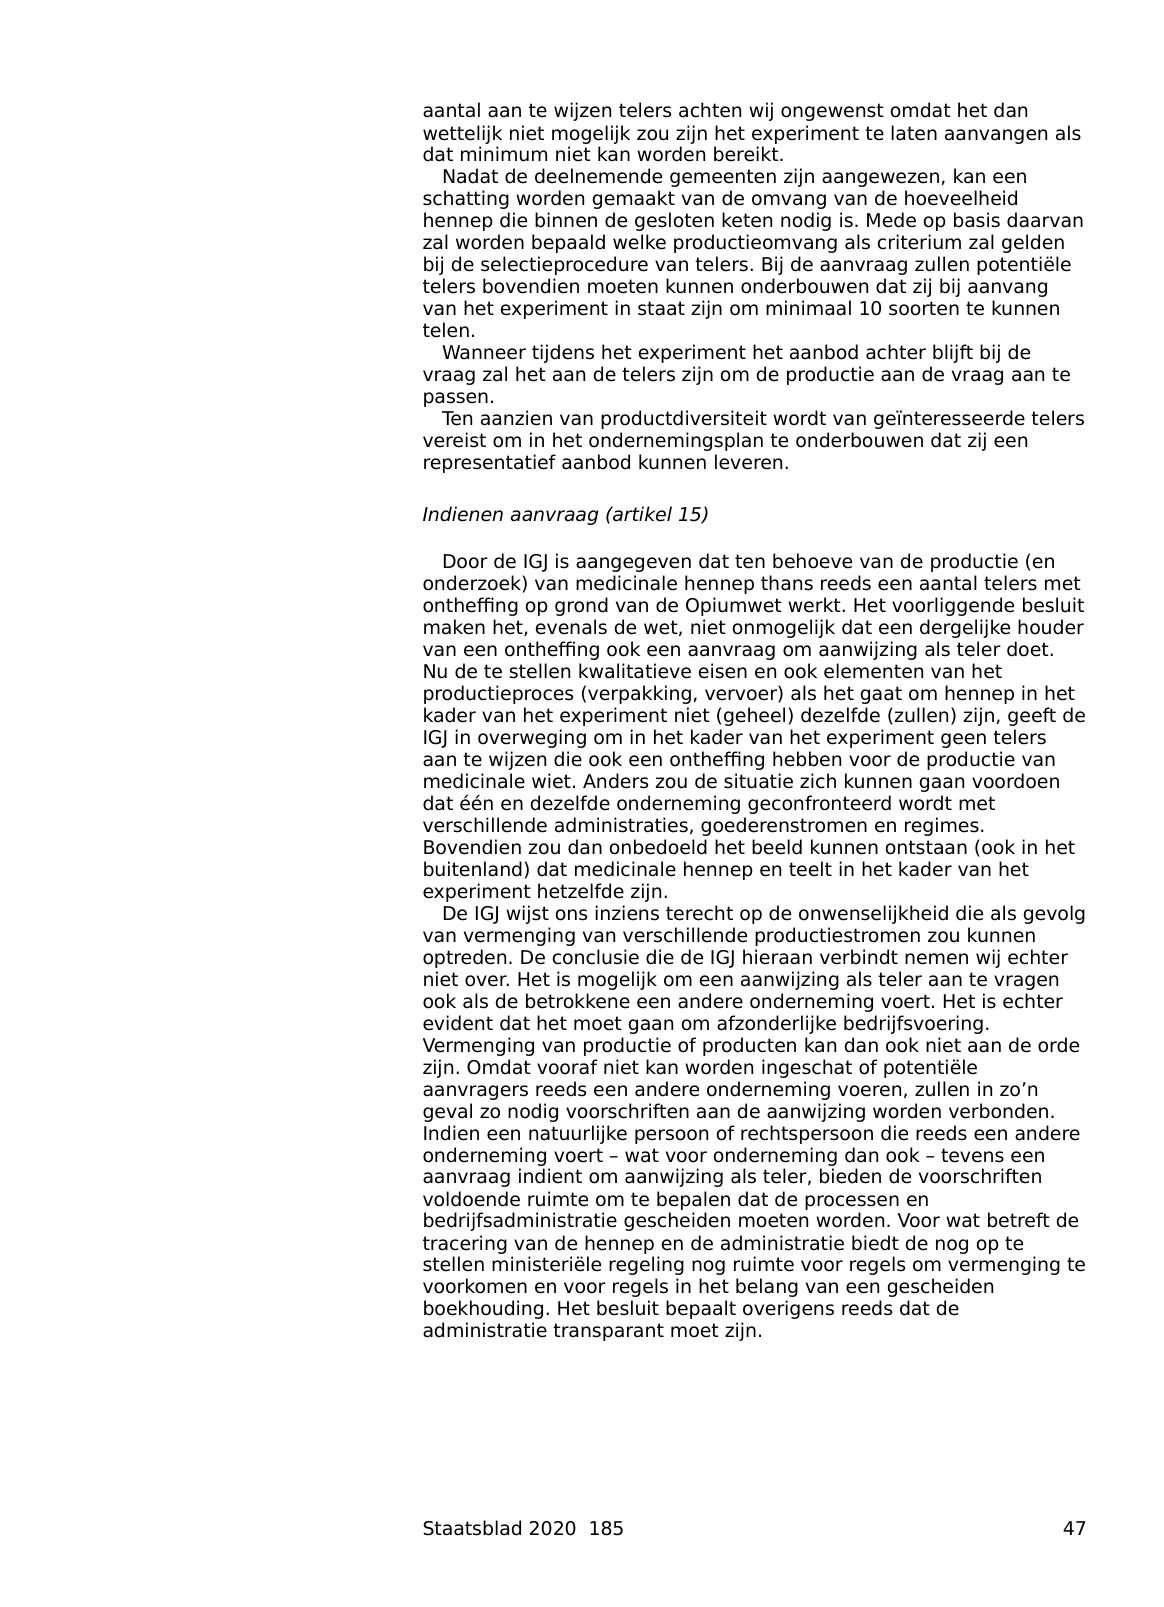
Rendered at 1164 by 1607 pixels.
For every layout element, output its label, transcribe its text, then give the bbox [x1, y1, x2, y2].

text aantal aan te wijzen telers achten wij ongewenst omdat het dan wettelijk niet mogelijk zou zijn het experiment te laten aanvangen als dat minimum niet kan worden bereikt. [422, 100, 1087, 166]
subtitle Indienen aanvraag (artikel 15) [422, 504, 1087, 526]
text Nadat de deelnemende gemeenten zijn aangewezen, kan een schatting worden gemaakt van de omvang van de hoeveelheid hennep die binnen de gesloten keten nodig is. Mede op basis daarvan zal worden bepaald welke productieomvang als criterium zal gelden bij de selectieprocedure van telers. Bij de aanvraag zullen potentiële telers bovendien moeten kunnen onderbouwen dat zij bij aanvang van het experiment in staat zijn om minimaal 10 soorten te kunnen telen. [422, 166, 1087, 342]
text Wanneer tijdens het experiment het aanbod achter blijft bij de vraag zal het aan de telers zijn om de productie aan de vraag aan te passen. [422, 342, 1087, 408]
text De IGJ wijst ons inziens terecht op de onwenselijkheid die als gevolg van vermenging van verschillende productiestromen zou kunnen optreden. De conclusie die de IGJ hieraan verbindt nemen wij echter niet over. Het is mogelijk om een aanwijzing als teler aan te vragen ook als de betrokkene een andere onderneming voert. Het is echter evident dat het moet gaan om afzonderlijke bedrijfsvoering. Vermenging van productie of producten kan dan ook niet aan de orde zijn. Omdat vooraf niet kan worden ingeschat of potentiële aanvragers reeds een andere onderneming voeren, zullen in zo’n geval zo nodig voorschriften aan de aanwijzing worden verbonden. Indien een natuurlijke persoon of rechtspersoon die reeds een andere onderneming voert – wat voor onderneming dan ook – tevens een aanvraag indient om aanwijzing als teler, bieden de voorschriften voldoende ruimte om te bepalen dat de processen en bedrijfsadministratie gescheiden moeten worden. Voor wat betreft de tracering van de hennep en de administratie biedt de nog op te stellen ministeriële regeling nog ruimte voor regels om vermenging te voorkomen en voor regels in het belang van een gescheiden boekhouding. Het besluit bepaalt overigens reeds dat de administratie transparant moet zijn. [422, 903, 1087, 1342]
text Door de IGJ is aangegeven dat ten behoeve van de productie (en onderzoek) van medicinale hennep thans reeds een aantal telers met ontheffing op grond van de Opiumwet werkt. Het voorliggende besluit maken het, evenals de wet, niet onmogelijk dat een dergelijke houder van een ontheffing ook een aanvraag om aanwijzing als teler doet. Nu de te stellen kwalitatieve eisen en ook elementen van het productieproces (verpakking, vervoer) als het gaat om hennep in het kader van het experiment niet (geheel) dezelfde (zullen) zijn, geeft de IGJ in overweging om in het kader van het experiment geen telers aan te wijzen die ook een ontheffing hebben voor de productie van medicinale wiet. Anders zou de situatie zich kunnen gaan voordoen dat één en dezelfde onderneming geconfronteerd wordt met verschillende administraties, goederenstromen en regimes. Bovendien zou dan onbedoeld het beeld kunnen ontstaan (ook in het buitenland) dat medicinale hennep en teelt in het kader van het experiment hetzelfde zijn. [422, 551, 1087, 903]
text Ten aanzien van productdiversiteit wordt van geïnteresseerde telers vereist om in het ondernemingsplan te onderbouwen dat zij een representatief aanbod kunnen leveren. [422, 408, 1087, 474]
